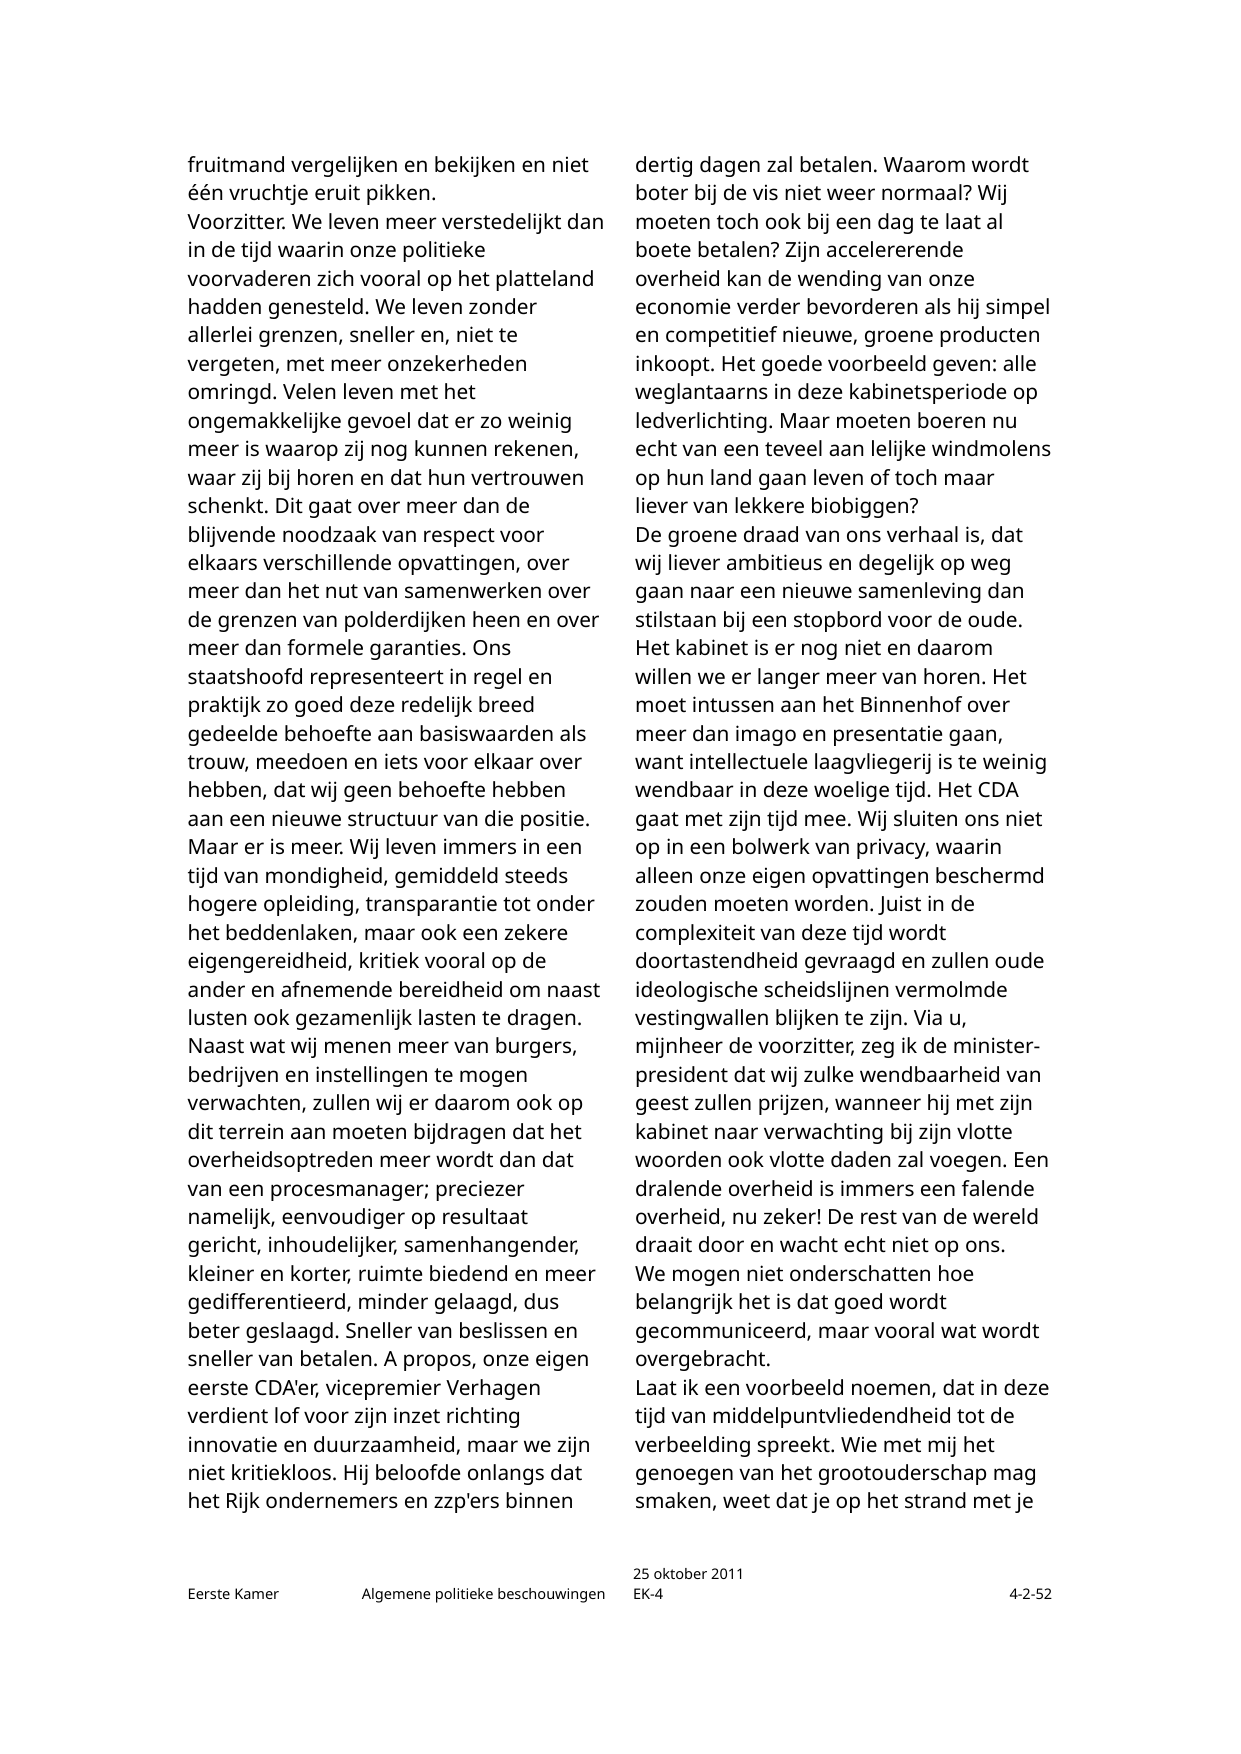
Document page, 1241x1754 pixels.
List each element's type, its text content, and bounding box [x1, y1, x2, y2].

text dertig dagen zal betalen. Waarom wordt boter bij de vis niet weer normaal? Wij moeten toch ook bij een dag te laat al boete betalen? Zijn accelererende overheid kan de wending van onze economie verder bevorderen als hij simpel en competitief nieuwe, groene producten inkoopt. Het goede voorbeeld geven: alle weglantaarns in deze kabinetsperiode op ledverlichting. Maar moeten boeren nu echt van een teveel aan lelijke windmolens op hun land gaan leven of toch maar liever van lekkere biobiggen? [635, 150, 1053, 520]
text Voorzitter. We leven meer verstedelijkt dan in de tijd waarin onze politieke voorvaderen zich vooral op het platteland hadden genesteld. We leven zonder allerlei grenzen, sneller en, niet te vergeten, met meer onzekerheden omringd. Velen leven met het ongemakkelijke gevoel dat er zo weinig meer is waarop zij nog kunnen rekenen, waar zij bij horen en dat hun vertrouwen schenkt. Dit gaat over meer dan de blijvende noodzaak van respect voor elkaars verschillende opvattingen, over meer dan het nut van samenwerken over de grenzen van polderdijken heen en over meer dan formele garanties. Ons staatshoofd representeert in regel en praktijk zo goed deze redelijk breed gedeelde behoefte aan basiswaarden als trouw, meedoen en iets voor elkaar over hebben, dat wij geen behoefte hebben aan een nieuwe structuur van die positie. [187, 207, 605, 832]
text Laat ik een voorbeeld noemen, dat in deze tijd van middelpuntvliedendheid tot de verbeelding spreekt. Wie met mij het genoegen van het grootouderschap mag smaken, weet dat je op het strand met je [635, 1373, 1053, 1515]
text We mogen niet onderschatten hoe belangrijk het is dat goed wordt gecommuniceerd, maar vooral wat wordt overgebracht. [635, 1259, 1053, 1373]
text fruitmand vergelijken en bekijken en niet één vruchtje eruit pikken. [187, 150, 605, 207]
text De groene draad van ons verhaal is, dat wij liever ambitieus en degelijk op weg gaan naar een nieuwe samenleving dan stilstaan bij een stopbord voor de oude. Het kabinet is er nog niet en daarom willen we er langer meer van horen. Het moet intussen aan het Binnenhof over meer dan imago en presentatie gaan, want intellectuele laagvliegerij is te weinig wendbaar in deze woelige tijd. Het CDA gaat met zijn tijd mee. Wij sluiten ons niet op in een bolwerk van privacy, waarin alleen onze eigen opvattingen beschermd zouden moeten worden. Juist in de complexiteit van deze tijd wordt doortastendheid gevraagd en zullen oude ideologische scheidslijnen vermolmde vestingwallen blijken te zijn. Via u, mijnheer de voorzitter, zeg ik de minister-president dat wij zulke wendbaarheid van geest zullen prijzen, wanneer hij met zijn kabinet naar verwachting bij zijn vlotte woorden ook vlotte daden zal voegen. Een dralende overheid is immers een falende overheid, nu zeker! De rest van de wereld draait door en wacht echt niet op ons. [635, 520, 1053, 1259]
text Maar er is meer. Wij leven immers in een tijd van mondigheid, gemiddeld steeds hogere opleiding, transparantie tot onder het beddenlaken, maar ook een zekere eigengereidheid, kritiek vooral op de ander en afnemende bereidheid om naast lusten ook gezamenlijk lasten te dragen. Naast wat wij menen meer van burgers, bedrijven en instellingen te mogen verwachten, zullen wij er daarom ook op dit terrein aan moeten bijdragen dat het overheidsoptreden meer wordt dan dat van een procesmanager; preciezer namelijk, eenvoudiger op resultaat gericht, inhoudelijker, samenhangender, kleiner en korter, ruimte biedend en meer gedifferentieerd, minder gelaagd, dus beter geslaagd. Sneller van beslissen en sneller van betalen. A propos, onze eigen eerste CDA'er, vicepremier Verhagen verdient lof voor zijn inzet richting innovatie en duurzaamheid, maar we zijn niet kritiekloos. Hij beloofde onlangs dat het Rijk ondernemers en zzp'ers binnen [187, 832, 605, 1515]
